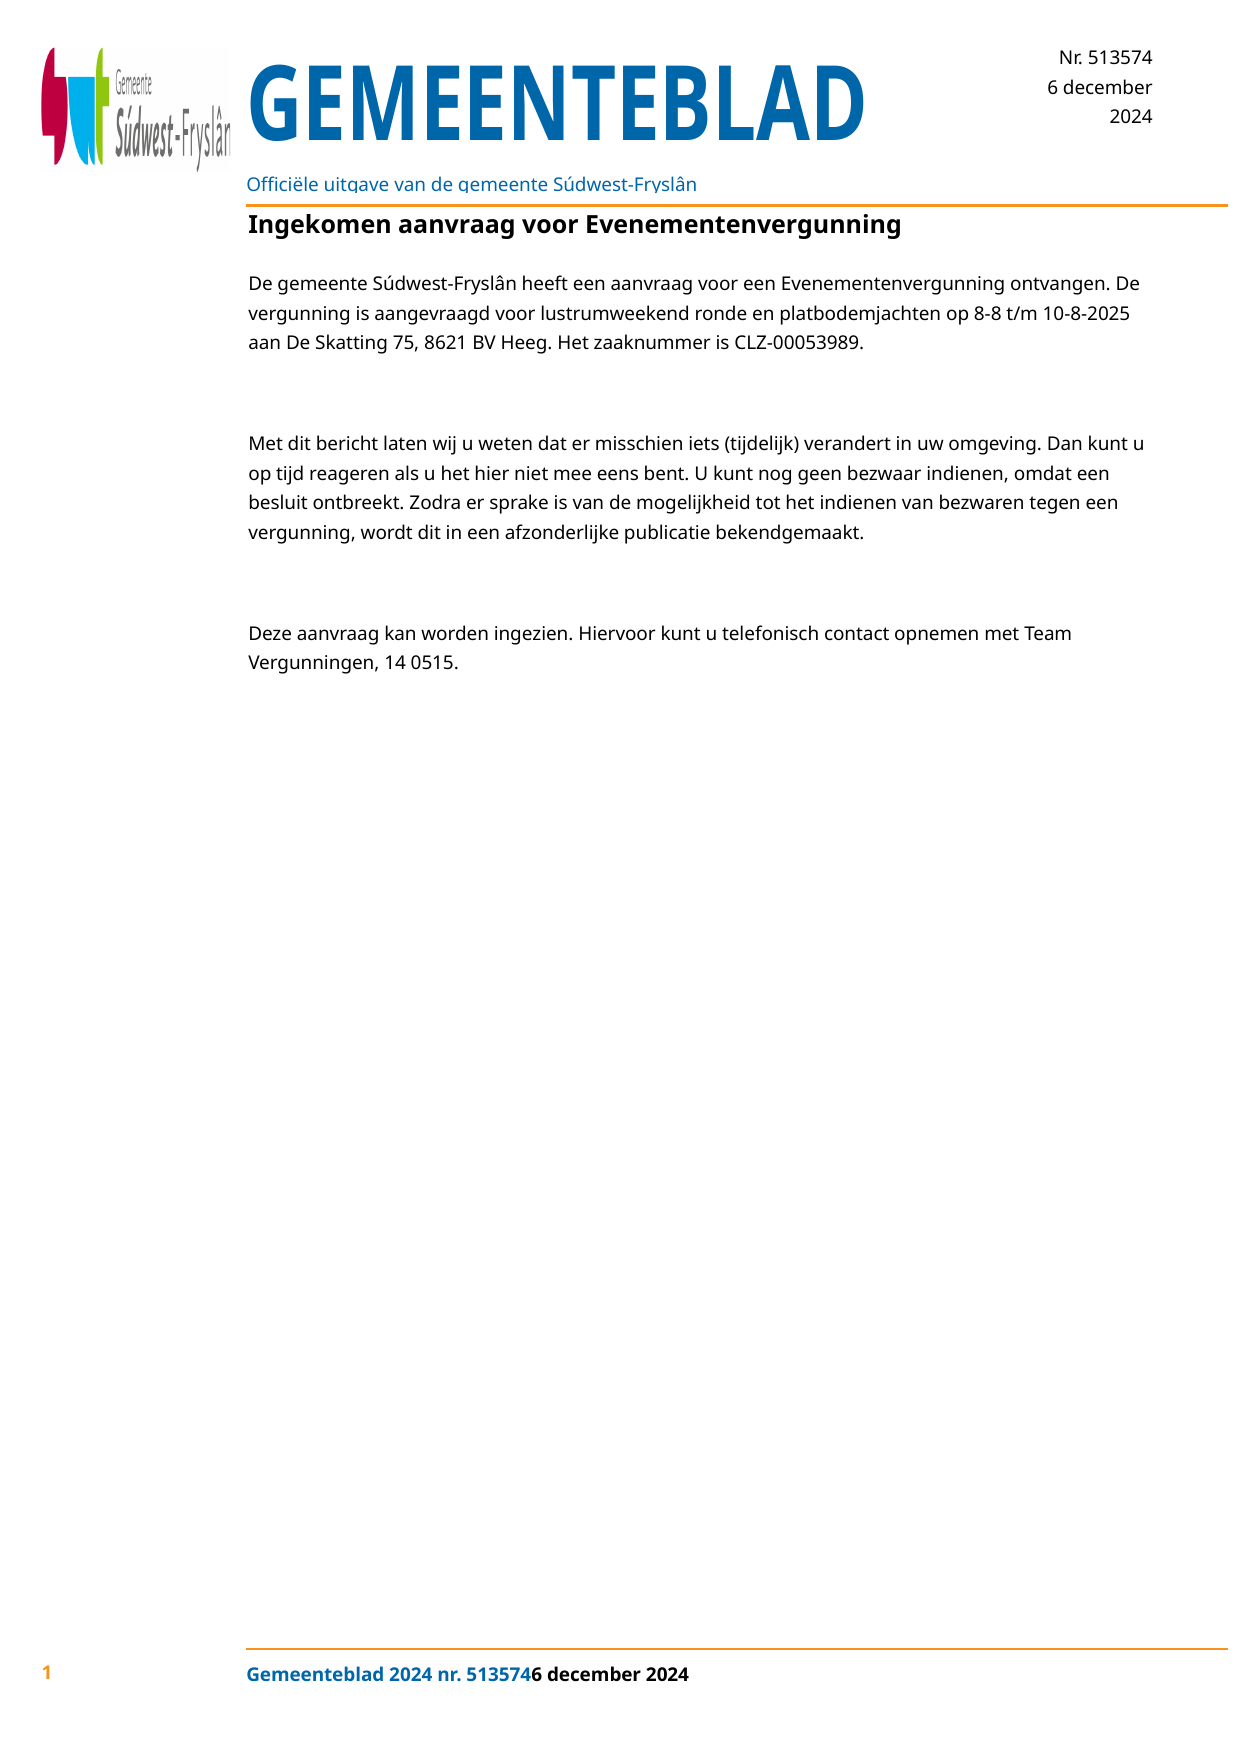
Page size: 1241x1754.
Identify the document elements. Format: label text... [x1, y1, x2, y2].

text De gemeente Súdwest-Fryslân heeft een aanvraag voor een Evenementenvergunning ontvangen. De vergunning is aangevraagd voor lustrumweekend ronde en platbodemjachten op 8-8 t/m 10-8-2025 aan De Skatting 75, 8621 BV Heeg. Het zaaknummer is CLZ-00053989. [248, 270, 1152, 355]
text Ingekomen aanvraag voor Evenementenvergunning [248, 207, 1152, 241]
text Met dit bericht laten wij u weten dat er misschien iets (tijdelijk) verandert in uw omgeving. Dan kunt u op tijd reageren als u het hier niet mee eens bent. U kunt nog geen bezwaar indienen, omdat een besluit ontbreekt. Zodra er sprake is van de mogelijkheid tot het indienen van bezwaren tegen een vergunning, wordt dit in een afzonderlijke publicatie bekendgemaakt. [248, 430, 1152, 545]
text Deze aanvraag kan worden ingezien. Hiervoor kunt u telefonisch contact opnemen met Team Vergunningen, 14 0515. [248, 620, 1152, 675]
picture [41, 47, 231, 172]
